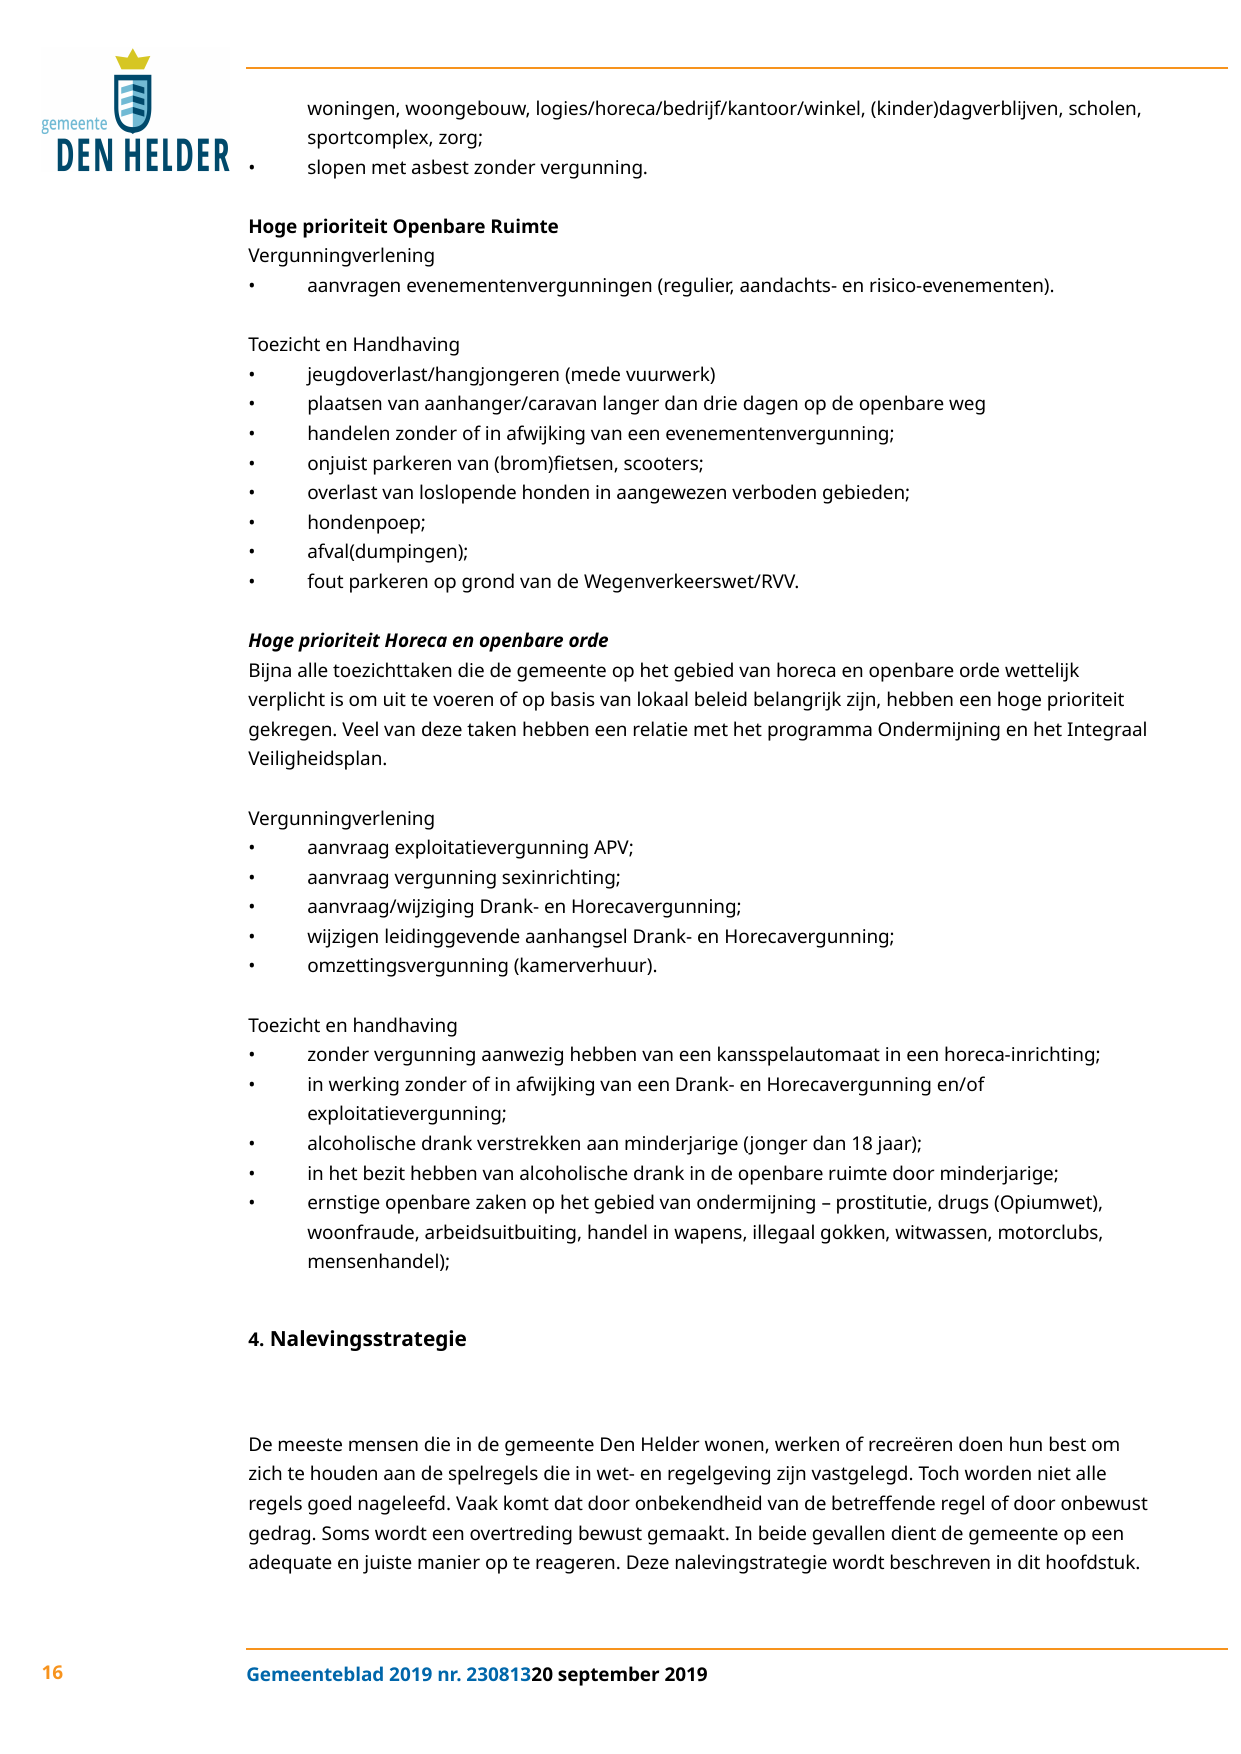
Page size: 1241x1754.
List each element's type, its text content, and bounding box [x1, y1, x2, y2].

list jeugdoverlast/hangjongeren (mede vuurwerk) [248, 361, 1152, 387]
list aanvraag/wijziging Drank- en Horecavergunning; [248, 893, 1152, 919]
list slopen met asbest zonder vergunning. [248, 154, 1152, 180]
text Vergunningverlening [248, 243, 1152, 268]
text Bijna alle toezichttaken die de gemeente op het gebied van horeca en openbare orde wettelijk verplicht is om uit te voeren of op basis van lokaal beleid belangrijk zijn, hebben een hoge prioriteit gekregen. Veel van deze taken hebben een relatie met het programma Ondermijning en het Integraal Veiligheidsplan. [248, 657, 1152, 771]
text 4. Nalevingsstrategie [248, 1324, 1152, 1352]
list aanvragen evenementenvergunningen (regulier, aandachts- en risico-evenementen). [248, 272, 1152, 298]
list wijzigen leidinggevende aanhangsel Drank- en Horecavergunning; [248, 923, 1152, 949]
list woningen, woongebouw, logies/horeca/bedrijf/kantoor/winkel, (kinder)dagverblijven, scholen, sportcomplex, zorg; [248, 95, 1152, 150]
list zonder vergunning aanwezig hebben van een kansspelautomaat in een horeca-inrichting; [248, 1041, 1152, 1067]
list afval(dumpingen); [248, 538, 1152, 564]
list in het bezit hebben van alcoholische drank in de openbare ruimte door minderjarige; [248, 1160, 1152, 1186]
text Toezicht en Handhaving [248, 331, 1152, 357]
list handelen zonder of in afwijking van een evenementenvergunning; [248, 420, 1152, 446]
list hondenpoep; [248, 509, 1152, 535]
picture [182, 144, 187, 165]
text Vergunningverlening [248, 805, 1152, 831]
text Toezicht en handhaving [248, 1012, 1152, 1038]
picture [100, 154, 106, 172]
list aanvraag exploitatievergunning APV; [248, 834, 1152, 860]
list fout parkeren op grond van de Wegenverkeerswet/RVV. [248, 568, 1152, 594]
picture [220, 160, 224, 172]
picture [41, 47, 231, 172]
list onjuist parkeren van (brom)fietsen, scooters; [248, 450, 1152, 476]
list omzettingsvergunning (kamerverhuur). [248, 953, 1152, 978]
text Hoge prioriteit Horeca en openbare orde [248, 627, 1152, 653]
text Hoge prioriteit Openbare Ruimte [248, 213, 1152, 239]
list aanvraag vergunning sexinrichting; [248, 864, 1152, 890]
list plaatsen van aanhanger/caravan langer dan drie dagen op de openbare weg [248, 391, 1152, 416]
picture [63, 144, 68, 165]
text De meeste mensen die in de gemeente Den Helder wonen, werken of recreëren doen hun best om zich te houden aan de spelregels die in wet- en regelgeving zijn vastgelegd. Toch worden niet alle regels goed nageleefd. Vaak komt dat door onbekendheid van de betreffende regel of door onbewust gedrag. Soms wordt een overtreding bewust gemaakt. In beide gevallen dient de gemeente op een adequate en juiste manier op te reageren. Deze nalevingstrategie wordt beschreven in dit hoofdstuk. [248, 1431, 1152, 1575]
list in werking zonder of in afwijking van een Drank- en Horecavergunning en/of exploitatievergunning; [248, 1071, 1152, 1126]
list alcoholische drank verstrekken aan minderjarige (jonger dan 18 jaar); [248, 1130, 1152, 1156]
list overlast van loslopende honden in aangewezen verboden gebieden; [248, 479, 1152, 505]
list ernstige openbare zaken op het gebied van ondermijning – prostitutie, drugs (Opiumwet), woonfraude, arbeidsuitbuiting, handel in wapens, illegaal gokken, witwassen, motorclubs, mensenhandel); [248, 1189, 1152, 1274]
picture [130, 157, 135, 172]
